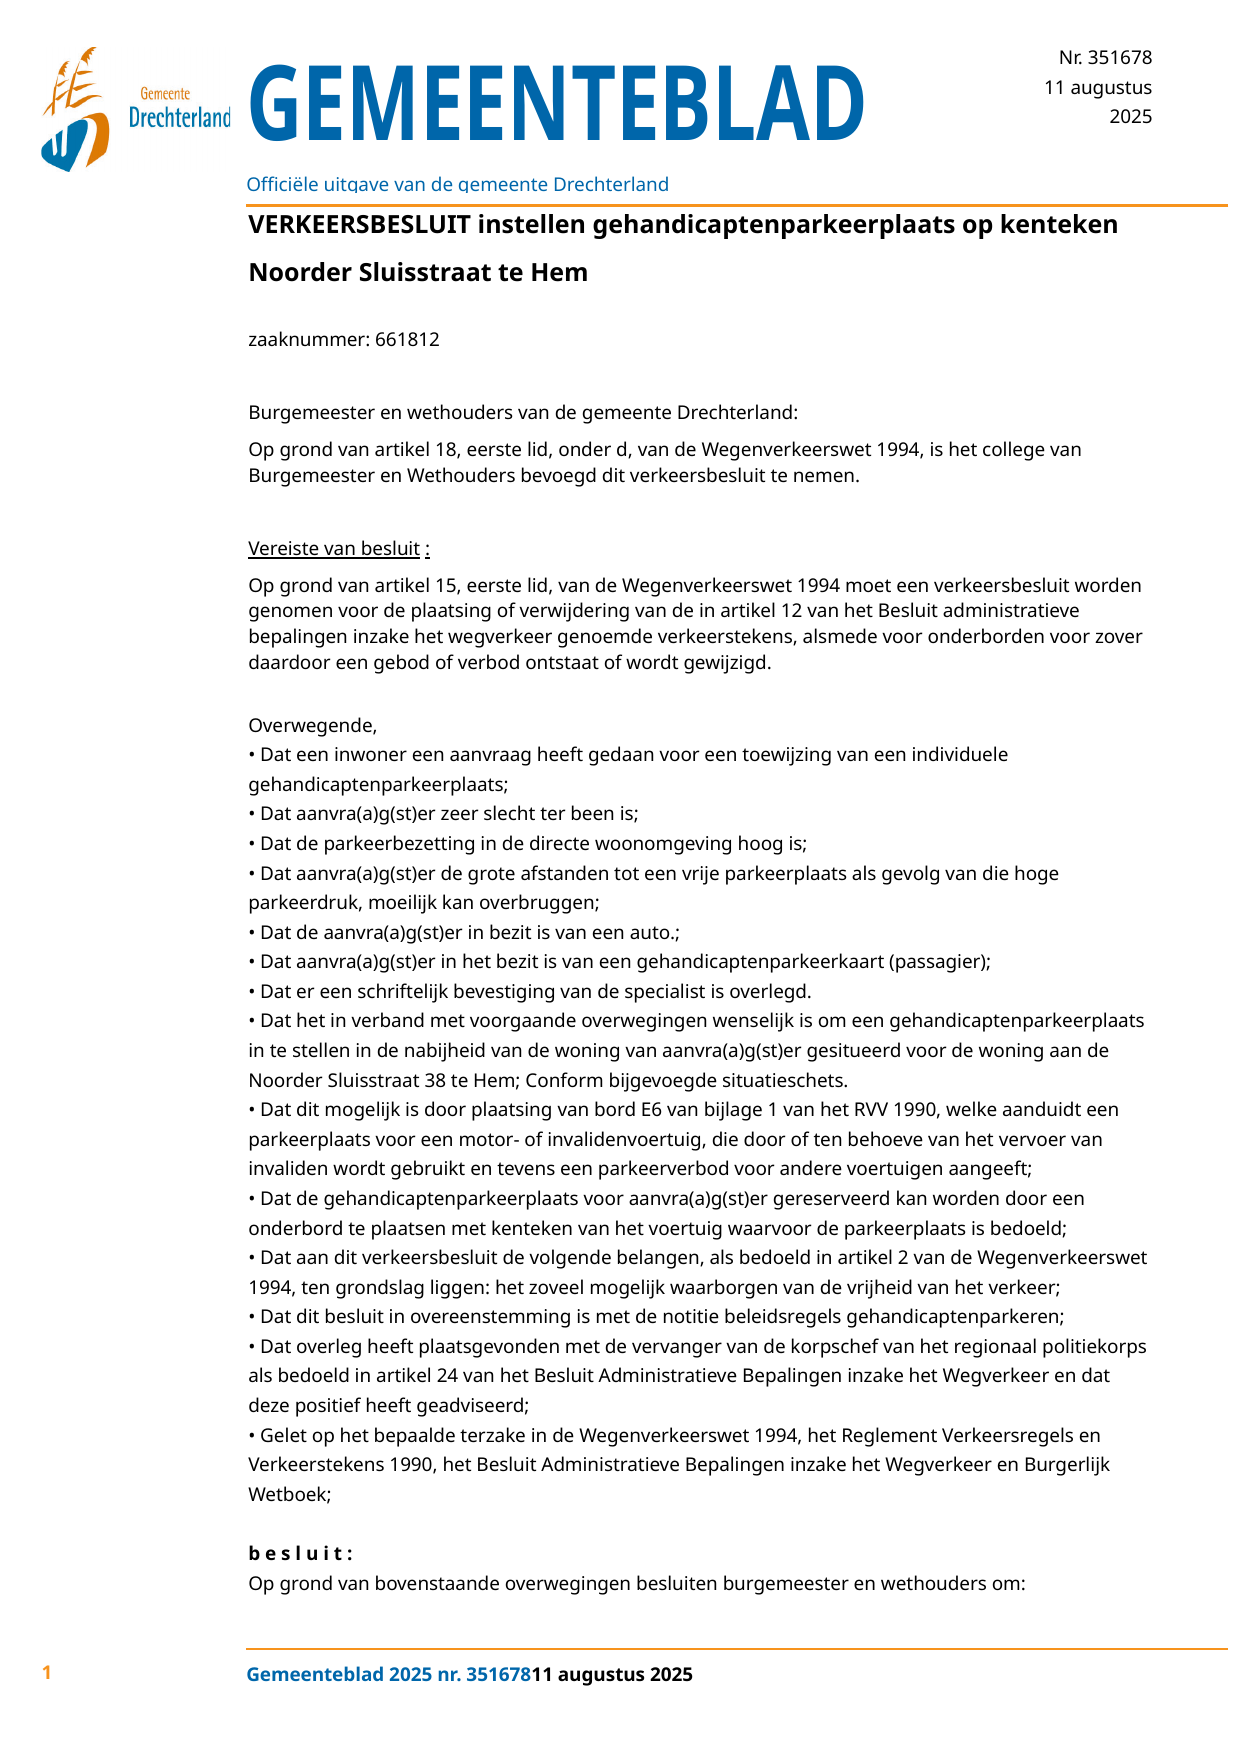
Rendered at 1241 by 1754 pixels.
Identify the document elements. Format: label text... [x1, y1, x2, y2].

text • Dat aanvra(a)g(st)er zeer slecht ter been is; [248, 801, 1152, 826]
text Op grond van bovenstaande overwegingen besluiten burgemeester en wethouders om: [248, 1570, 1152, 1596]
text zaaknummer: 661812 [248, 326, 1152, 352]
picture [226, 115, 231, 124]
text Op grond van artikel 18, eerste lid, onder d, van de Wegenverkeerswet 1994, is het college van Burgemeester en Wethouders bevoegd dit verkeersbesluit te nemen. [248, 436, 1152, 488]
text • Dat de parkeerbezetting in de directe woonomgeving hoog is; [248, 830, 1152, 856]
text • Dat aanvra(a)g(st)er in het bezit is van een gehandicaptenparkeerkaart (passagier); [248, 948, 1152, 974]
text Overwegende, [248, 712, 1152, 738]
text • Dat er een schriftelijk bevestiging van de specialist is overlegd. [248, 978, 1152, 1004]
text Op grond van artikel 15, eerste lid, van de Wegenverkeerswet 1994 moet een verkeersbesluit worden genomen voor de plaatsing of verwijdering van de in artikel 12 van het Besluit administratieve bepalingen inzake het wegverkeer genoemde verkeerstekens, alsmede voor onderborden voor zover daardoor een gebod of verbod ontstaat of wordt gewijzigd. [248, 572, 1152, 675]
text b e s l u i t : [248, 1540, 1152, 1566]
text Vereiste van besluit : [248, 535, 1152, 561]
text Noorder Sluisstraat 38 te Hem; Conform bijgevoegde situatieschets. [248, 1067, 1152, 1093]
picture [41, 158, 64, 172]
text • Dat dit mogelijk is door plaatsing van bord E6 van bijlage 1 van het RVV 1990, welke aanduidt een parkeerplaats voor een motor- of invalidenvoertuig, die door of ten behoeve van het vervoer van invaliden wordt gebruikt en tevens een parkeerverbod voor andere voertuigen aangeeft; [248, 1096, 1152, 1181]
text Burgemeester en wethouders van de gemeente Drechterland: [248, 399, 1152, 425]
text • Dat overleg heeft plaatsgevonden met de vervanger van de korpschef van het regionaal politiekorps als bedoeld in artikel 24 van het Besluit Administratieve Bepalingen inzake het Wegverkeer en dat deze positief heeft geadviseerd; [248, 1333, 1152, 1418]
text • Dat dit besluit in overeenstemming is met de notitie beleidsregels gehandicaptenparkeren; [248, 1303, 1152, 1329]
text • Dat een inwoner een aanvraag heeft gedaan voor een toewijzing van een individuele gehandicaptenparkeerplaats; [248, 741, 1152, 797]
text • Gelet op het bepaalde terzake in de Wegenverkeerswet 1994, het Reglement Verkeersregels en Verkeerstekens 1990, het Besluit Administratieve Bepalingen inzake het Wegverkeer en Burgerlijk Wetboek; [248, 1422, 1152, 1507]
picture [41, 47, 231, 172]
text • Dat de gehandicaptenparkeerplaats voor aanvra(a)g(st)er gereserveerd kan worden door een onderbord te plaatsen met kenteken van het voertuig waarvoor de parkeerplaats is bedoeld; [248, 1185, 1152, 1241]
text • Dat het in verband met voorgaande overwegingen wenselijk is om een gehandicaptenparkeerplaats in te stellen in de nabijheid van de woning van aanvra(a)g(st)er gesitueerd voor de woning aan de [248, 1008, 1152, 1063]
text • Dat aanvra(a)g(st)er de grote afstanden tot een vrije parkeerplaats als gevolg van die hoge parkeerdruk, moeilijk kan overbruggen; [248, 860, 1152, 915]
text VERKEERSBESLUIT instellen gehandicaptenparkeerplaats op kenteken Noorder Sluisstraat te Hem [248, 207, 1152, 288]
text • Dat aan dit verkeersbesluit de volgende belangen, als bedoeld in artikel 2 van de Wegenverkeerswet 1994, ten grondslag liggen: het zoveel mogelijk waarborgen van de vrijheid van het verkeer; [248, 1244, 1152, 1300]
text • Dat de aanvra(a)g(st)er in bezit is van een auto.; [248, 919, 1152, 945]
